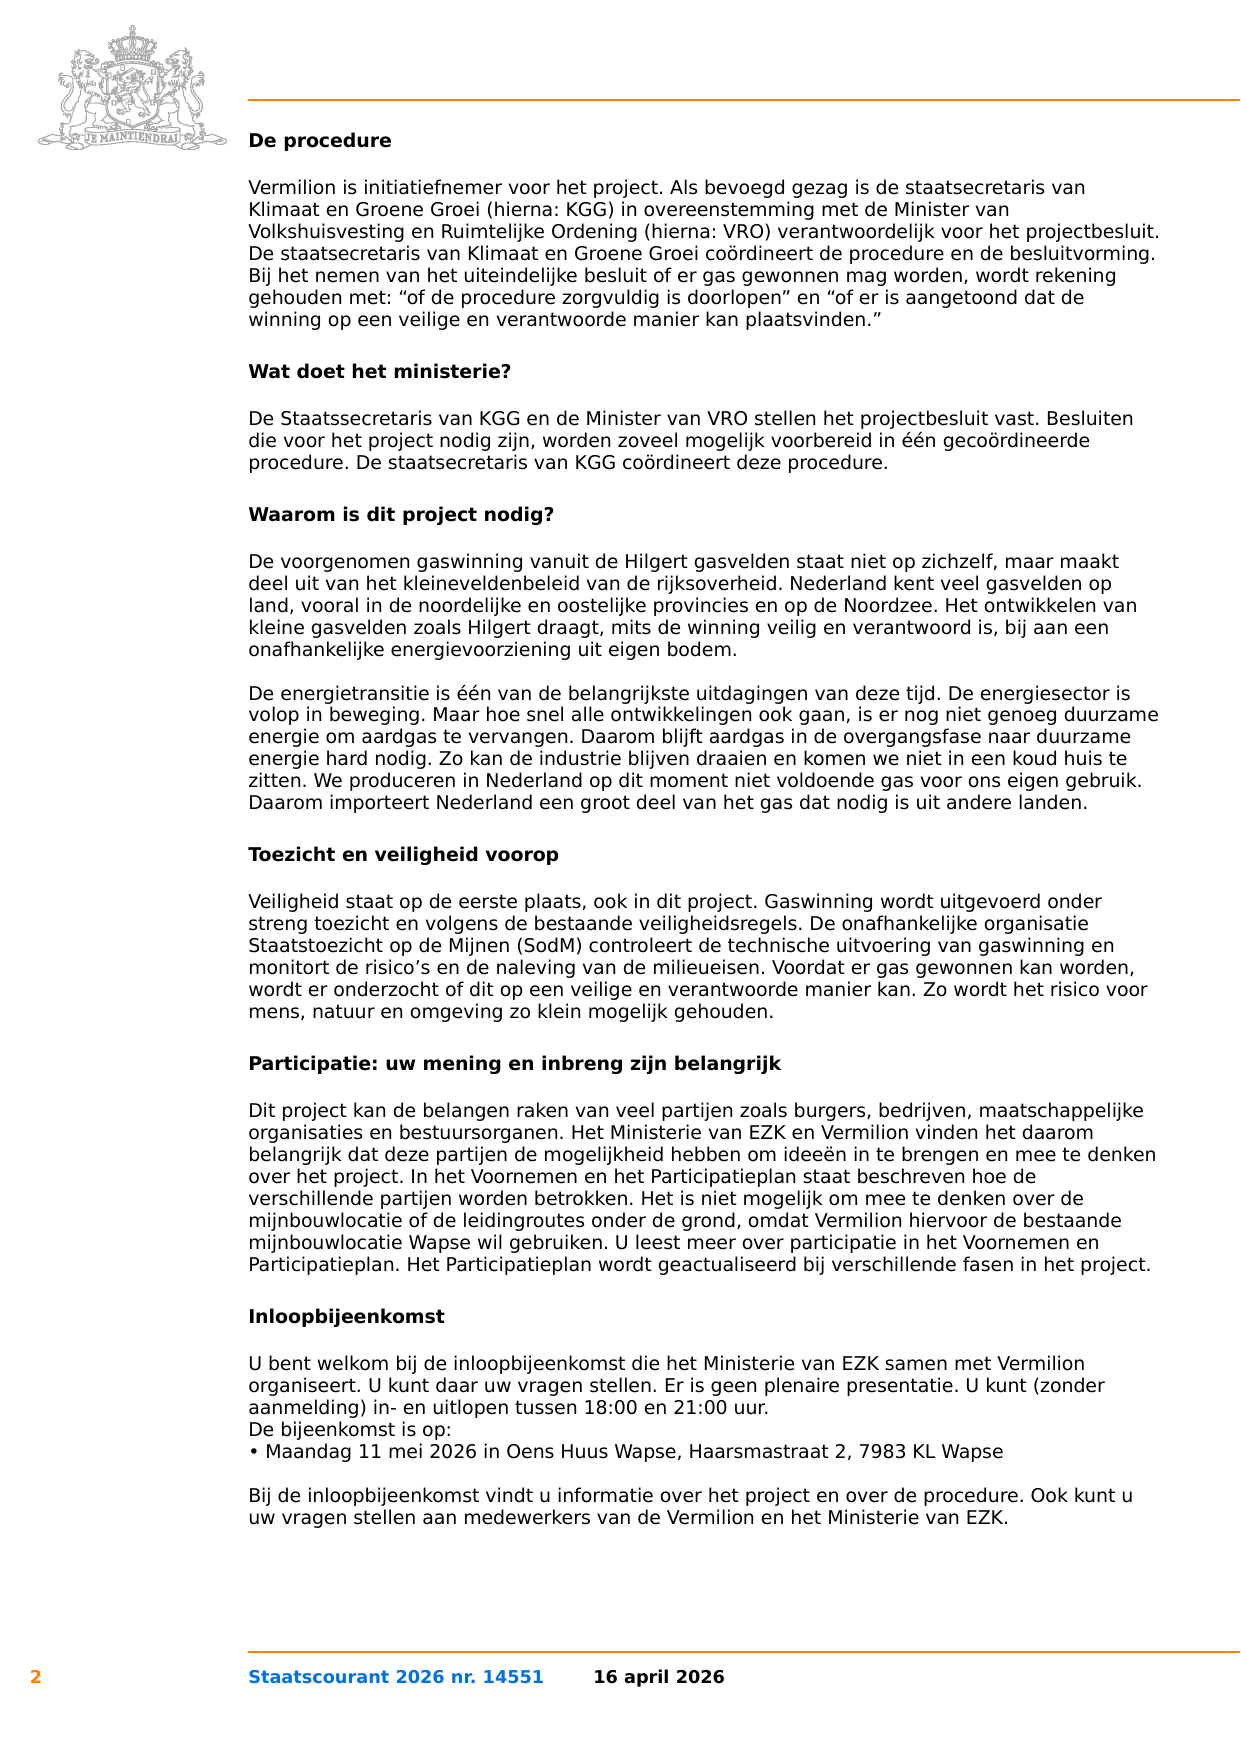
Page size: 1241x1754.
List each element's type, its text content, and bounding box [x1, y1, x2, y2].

subtitle Wat doet het ministerie? [248, 361, 1163, 383]
text Dit project kan de belangen raken van veel partijen zoals burgers, bedrijven, maatschappelijke organisaties en bestuursorganen. Het Ministerie van EZK en Vermilion vinden het daarom belangrijk dat deze partijen de mogelijkheid hebben om ideeën in te brengen en mee te denken over het project. In het Voornemen en het Participatieplan staat beschreven hoe de verschillende partijen worden betrokken. Het is niet mogelijk om mee te denken over de mijnbouwlocatie of de leidingroutes onder de grond, omdat Vermilion hiervoor de bestaande mijnbouwlocatie Wapse wil gebruiken. U leest meer over participatie in het Voornemen en Participatieplan. Het Participatieplan wordt geactualiseerd bij verschillende fasen in het project. [248, 1100, 1163, 1276]
picture [38, 25, 227, 150]
text Veiligheid staat op de eerste plaats, ook in dit project. Gaswinning wordt uitgevoerd onder streng toezicht en volgens de bestaande veiligheidsregels. De onafhankelijke organisatie Staatstoezicht op de Mijnen (SodM) controleert de technische uitvoering van gaswinning en monitort de risico’s en de naleving van de milieueisen. Voordat er gas gewonnen kan worden, wordt er onderzocht of dit op een veilige en verantwoorde manier kan. Zo wordt het risico voor mens, natuur en omgeving zo klein mogelijk gehouden. [248, 891, 1163, 1023]
subtitle Waarom is dit project nodig? [248, 504, 1163, 526]
subtitle Toezicht en veiligheid voorop [248, 844, 1163, 866]
text De energietransitie is één van de belangrijkste uitdagingen van deze tijd. De energiesector is volop in beweging. Maar hoe snel alle ontwikkelingen ook gaan, is er nog niet genoeg duurzame energie om aardgas te vervangen. Daarom blijft aardgas in de overgangsfase naar duurzame energie hard nodig. Zo kan de industrie blijven draaien en komen we niet in een koud huis te zitten. We produceren in Nederland op dit moment niet voldoende gas voor ons eigen gebruik. Daarom importeert Nederland een groot deel van het gas dat nodig is uit andere landen. [248, 682, 1163, 814]
text U bent welkom bij de inloopbijeenkomst die het Ministerie van EZK samen met Vermilion organiseert. U kunt daar uw vragen stellen. Er is geen plenaire presentatie. U kunt (zonder aanmelding) in- en uitlopen tussen 18:00 en 21:00 uur. [248, 1353, 1163, 1419]
text Vermilion is initiatiefnemer voor het project. Als bevoegd gezag is de staatsecretaris van Klimaat en Groene Groei (hierna: KGG) in overeenstemming met de Minister van Volkshuisvesting en Ruimtelijke Ordening (hierna: VRO) verantwoordelijk voor het projectbesluit. De staatsecretaris van Klimaat en Groene Groei coördineert de procedure en de besluitvorming. Bij het nemen van het uiteindelijke besluit of er gas gewonnen mag worden, wordt rekening gehouden met: “of de procedure zorgvuldig is doorlopen” en “of er is aangetoond dat de winning op een veilige en verantwoorde manier kan plaatsvinden.” [248, 177, 1163, 331]
text De bijeenkomst is op: [248, 1419, 1163, 1441]
subtitle Participatie: uw mening en inbreng zijn belangrijk [248, 1053, 1163, 1075]
text De Staatssecretaris van KGG en de Minister van VRO stellen het projectbesluit vast. Besluiten die voor het project nodig zijn, worden zoveel mogelijk voorbereid in één gecoördineerde procedure. De staatsecretaris van KGG coördineert deze procedure. [248, 408, 1163, 474]
text Bij de inloopbijeenkomst vindt u informatie over het project en over de procedure. Ook kunt u uw vragen stellen aan medewerkers van de Vermilion en het Ministerie van EZK. [248, 1485, 1163, 1529]
text De voorgenomen gaswinning vanuit de Hilgert gasvelden staat niet op zichzelf, maar maakt deel uit van het kleineveldenbeleid van de rijksoverheid. Nederland kent veel gasvelden op land, vooral in de noordelijke en oostelijke provincies en op de Noordzee. Het ontwikkelen van kleine gasvelden zoals Hilgert draagt, mits de winning veilig en verantwoord is, bij aan een onafhankelijke energievoorziening uit eigen bodem. [248, 551, 1163, 661]
subtitle Inloopbijeenkomst [248, 1306, 1163, 1328]
subtitle De procedure [248, 130, 1163, 152]
text • Maandag 11 mei 2026 in Oens Huus Wapse, Haarsmastraat 2, 7983 KL Wapse [248, 1441, 1163, 1463]
